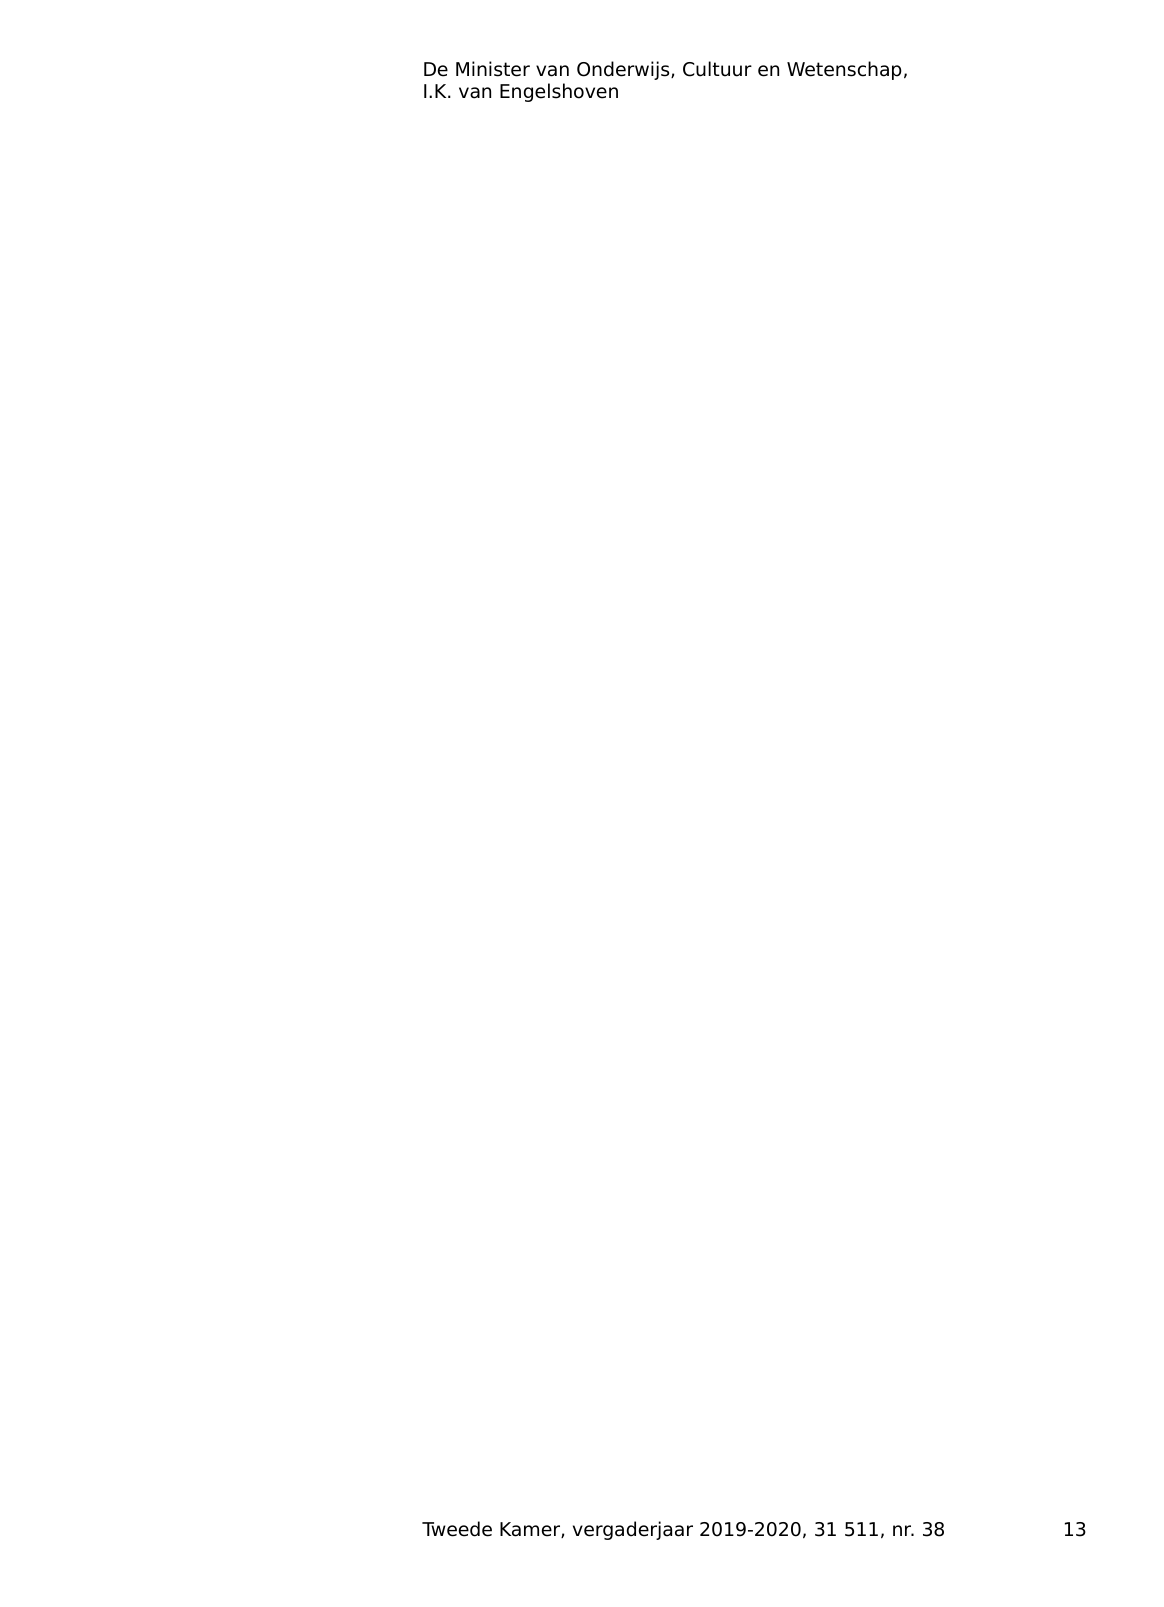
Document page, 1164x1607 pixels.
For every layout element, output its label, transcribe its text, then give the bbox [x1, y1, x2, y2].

text De Minister van Onderwijs, Cultuur en Wetenschap, I.K. van Engelshoven [422, 59, 1087, 103]
